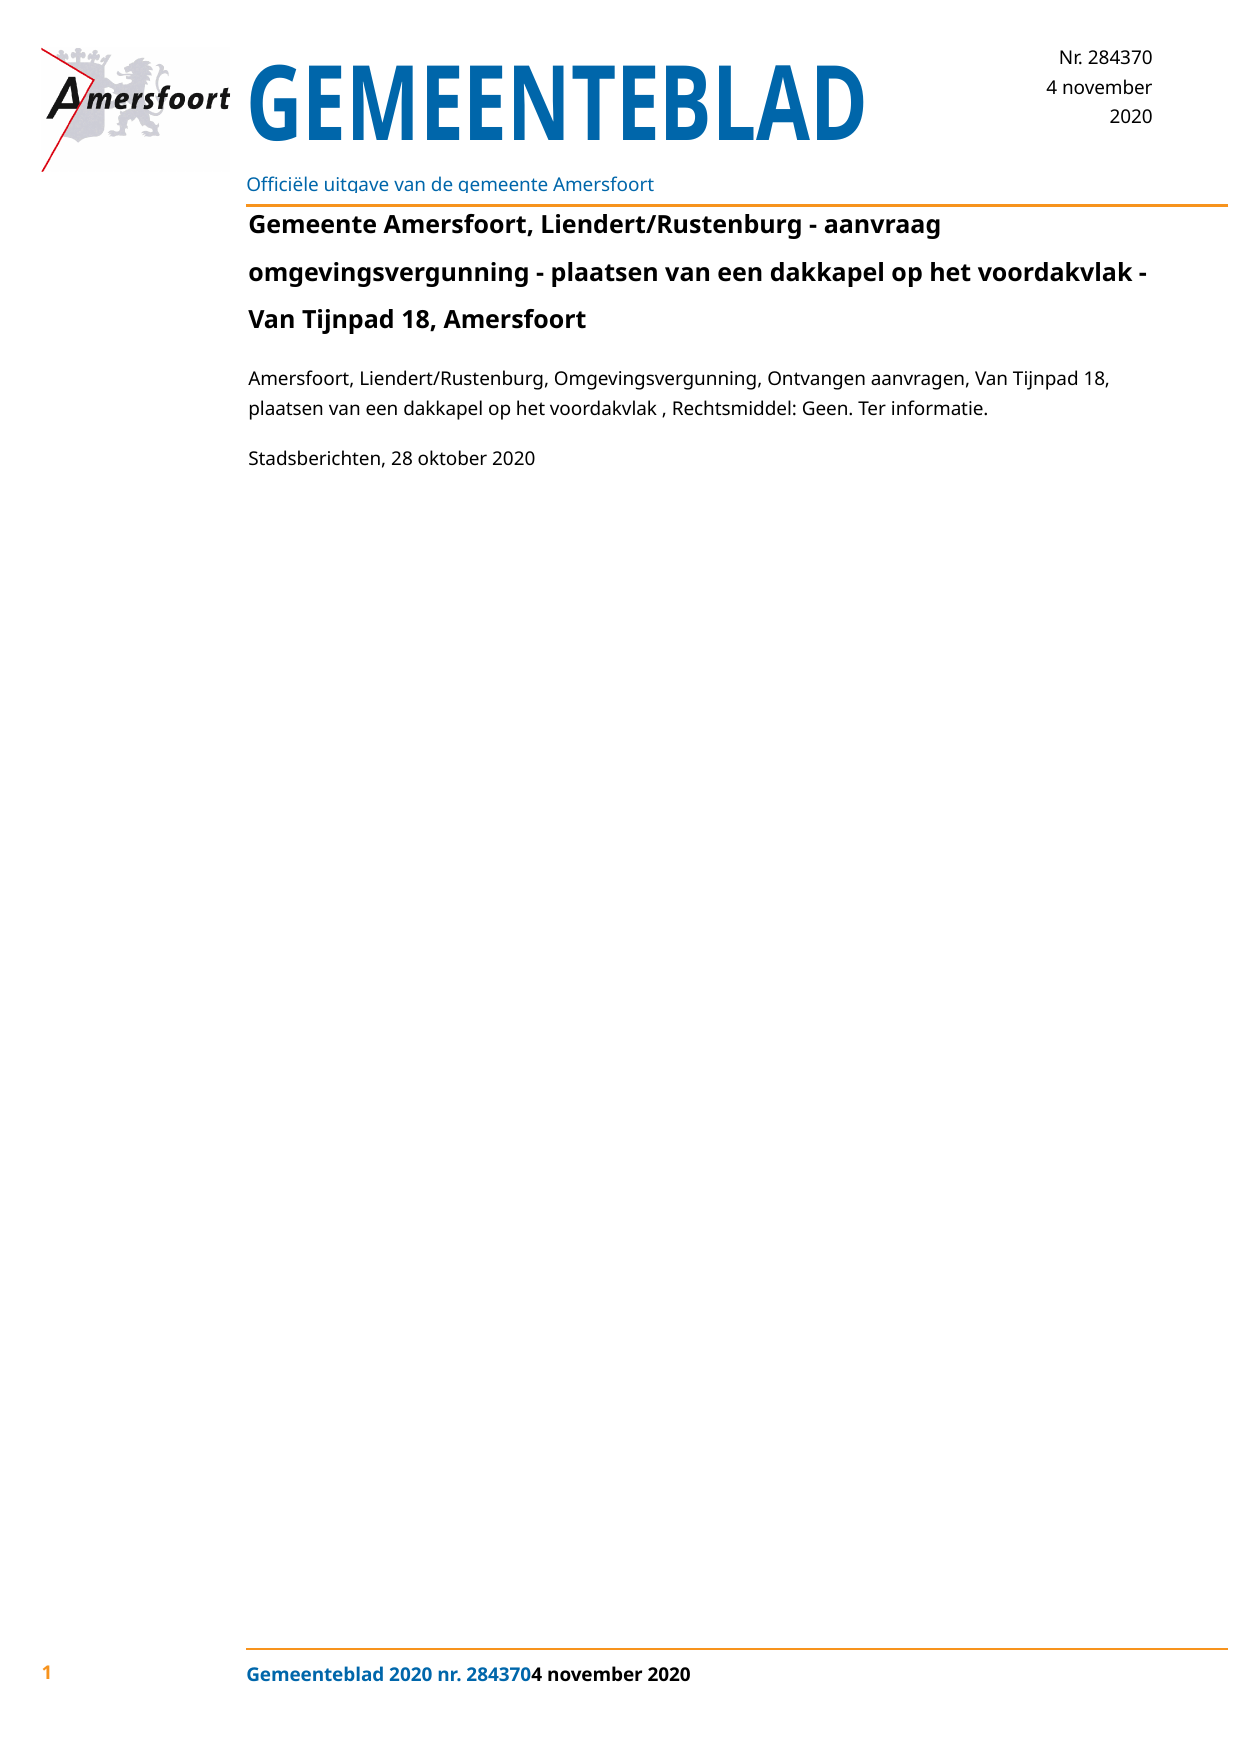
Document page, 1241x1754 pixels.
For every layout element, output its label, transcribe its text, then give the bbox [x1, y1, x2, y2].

text Amersfoort, Liendert/Rustenburg, Omgevingsvergunning, Ontvangen aanvragen, Van Tijnpad 18, plaatsen van een dakkapel op het voordakvlak , Rechtsmiddel: Geen. Ter informatie. [248, 366, 1152, 421]
picture [41, 47, 231, 172]
text Gemeente Amersfoort, Liendert/Rustenburg - aanvraag omgevingsvergunning - plaatsen van een dakkapel op het voordakvlak - Van Tijnpad 18, Amersfoort [248, 207, 1152, 336]
text Stadsberichten, 28 oktober 2020 [248, 446, 1152, 471]
